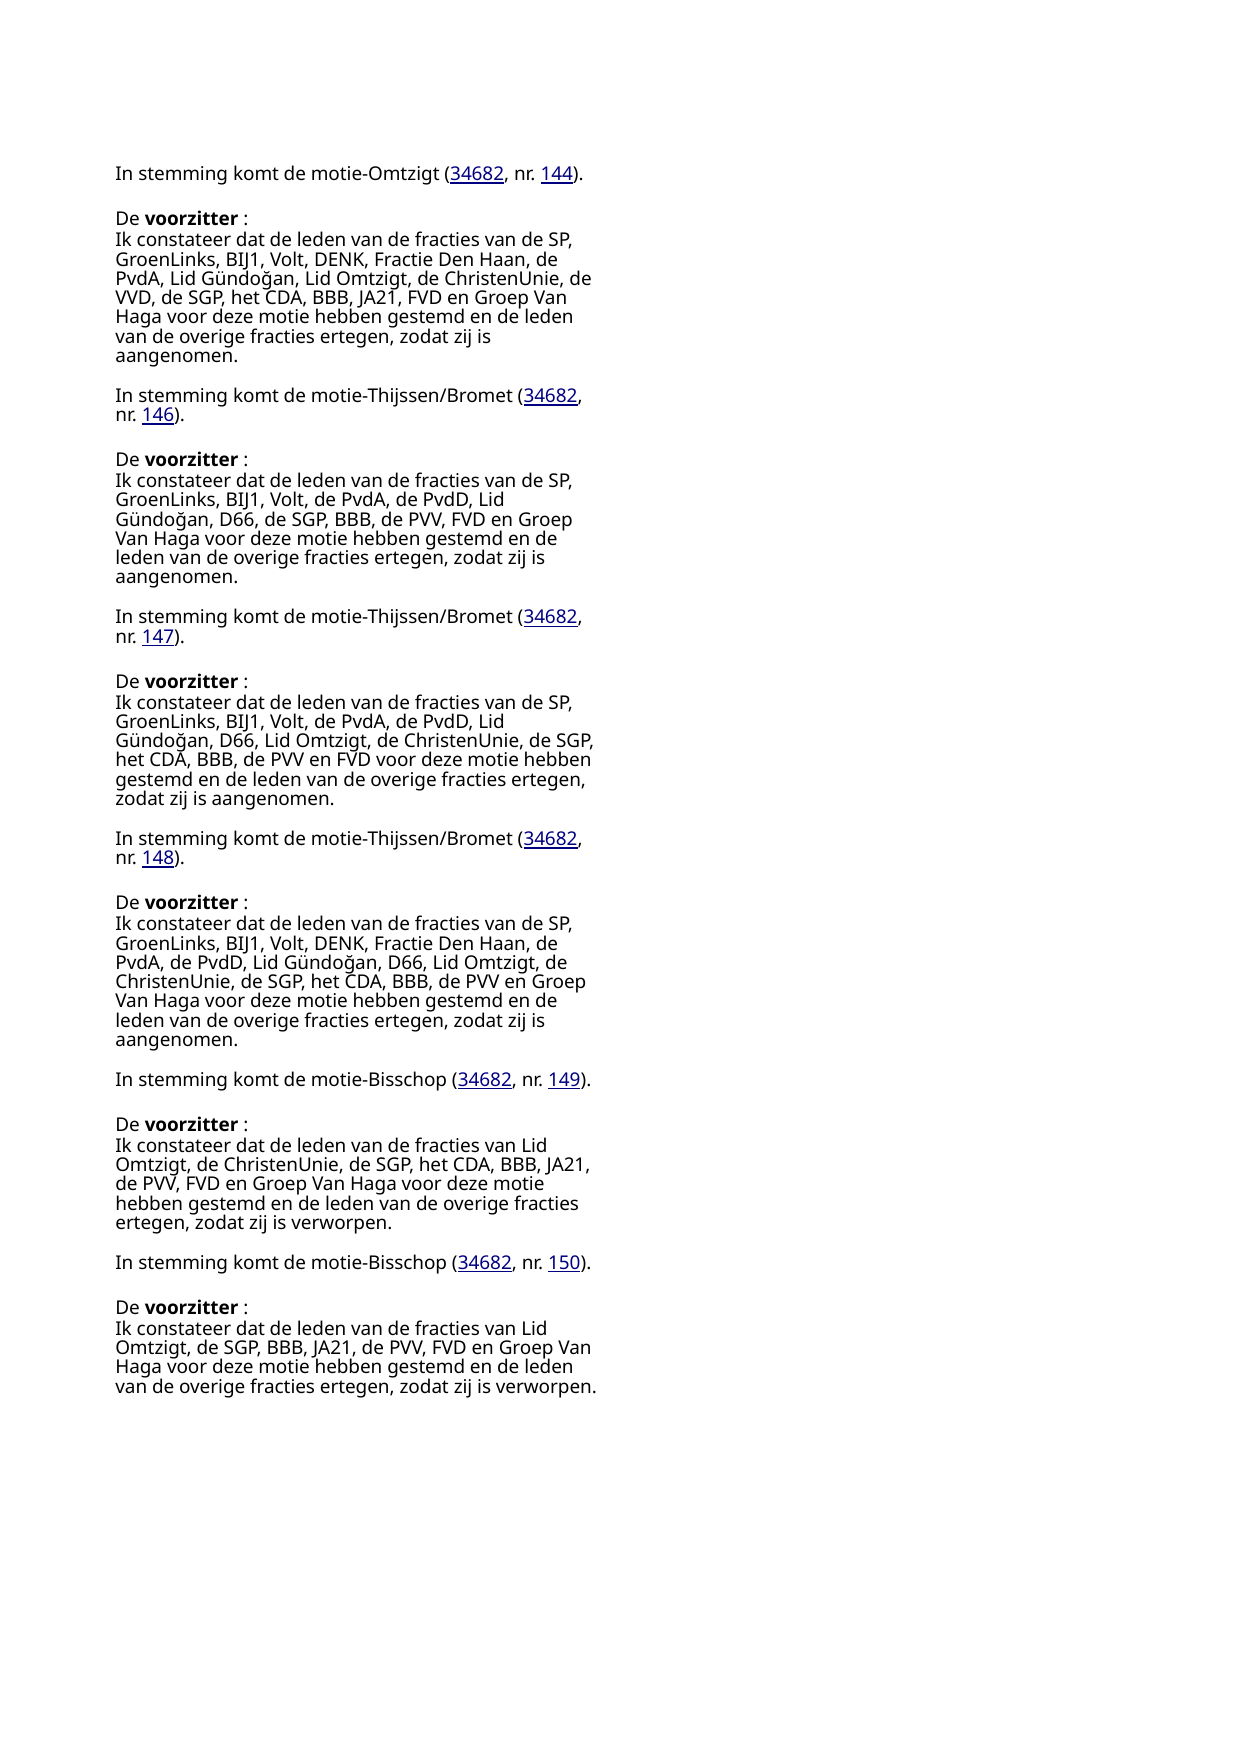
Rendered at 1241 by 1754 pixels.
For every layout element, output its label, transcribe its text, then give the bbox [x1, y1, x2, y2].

text In stemming komt de motie-Bisschop (34682, nr. 150). [115, 1254, 605, 1273]
text De voorzitter : [115, 446, 605, 472]
text Ik constateer dat de leden van de fracties van Lid Omtzigt, de ChristenUnie, de SGP, het CDA, BBB, JA21, de PVV, FVD en Groep Van Haga voor deze motie hebben gestemd en de leden van de overige fracties ertegen, zodat zij is verworpen. [115, 1137, 605, 1233]
text De voorzitter : [115, 206, 605, 231]
text In stemming komt de motie-Bisschop (34682, nr. 149). [115, 1071, 605, 1090]
text Ik constateer dat de leden van de fracties van de SP, GroenLinks, BIJ1, Volt, DENK, Fractie Den Haan, de PvdA, de PvdD, Lid Gündoğan, D66, Lid Omtzigt, de ChristenUnie, de SGP, het CDA, BBB, de PVV en Groep Van Haga voor deze motie hebben gestemd en de leden van de overige fracties ertegen, zodat zij is aangenomen. [115, 915, 605, 1050]
text Ik constateer dat de leden van de fracties van de SP, GroenLinks, BIJ1, Volt, de PvdA, de PvdD, Lid Gündoğan, D66, de SGP, BBB, de PVV, FVD en Groep Van Haga voor deze motie hebben gestemd en de leden van de overige fracties ertegen, zodat zij is aangenomen. [115, 472, 605, 588]
text Ik constateer dat de leden van de fracties van de SP, GroenLinks, BIJ1, Volt, DENK, Fractie Den Haan, de PvdA, Lid Gündoğan, Lid Omtzigt, de ChristenUnie, de VVD, de SGP, het CDA, BBB, JA21, FVD en Groep Van Haga voor deze motie hebben gestemd en de leden van de overige fracties ertegen, zodat zij is aangenomen. [115, 231, 605, 366]
text In stemming komt de motie-Thijssen/Bromet (34682, nr. 148). [115, 830, 605, 869]
text De voorzitter : [115, 889, 605, 915]
text De voorzitter : [115, 1111, 605, 1137]
text In stemming komt de motie-Thijssen/Bromet (34682, nr. 147). [115, 608, 605, 647]
text Ik constateer dat de leden van de fracties van de SP, GroenLinks, BIJ1, Volt, de PvdA, de PvdD, Lid Gündoğan, D66, Lid Omtzigt, de ChristenUnie, de SGP, het CDA, BBB, de PVV en FVD voor deze motie hebben gestemd en de leden van de overige fracties ertegen, zodat zij is aangenomen. [115, 694, 605, 809]
text De voorzitter : [115, 668, 605, 694]
text In stemming komt de motie-Omtzigt (34682, nr. 144). [115, 165, 605, 185]
text In stemming komt de motie-Thijssen/Bromet (34682, nr. 146). [115, 387, 605, 426]
text De voorzitter : [115, 1294, 605, 1320]
text Ik constateer dat de leden van de fracties van Lid Omtzigt, de SGP, BBB, JA21, de PVV, FVD en Groep Van Haga voor deze motie hebben gestemd en de leden van de overige fracties ertegen, zodat zij is verworpen. [115, 1320, 605, 1397]
